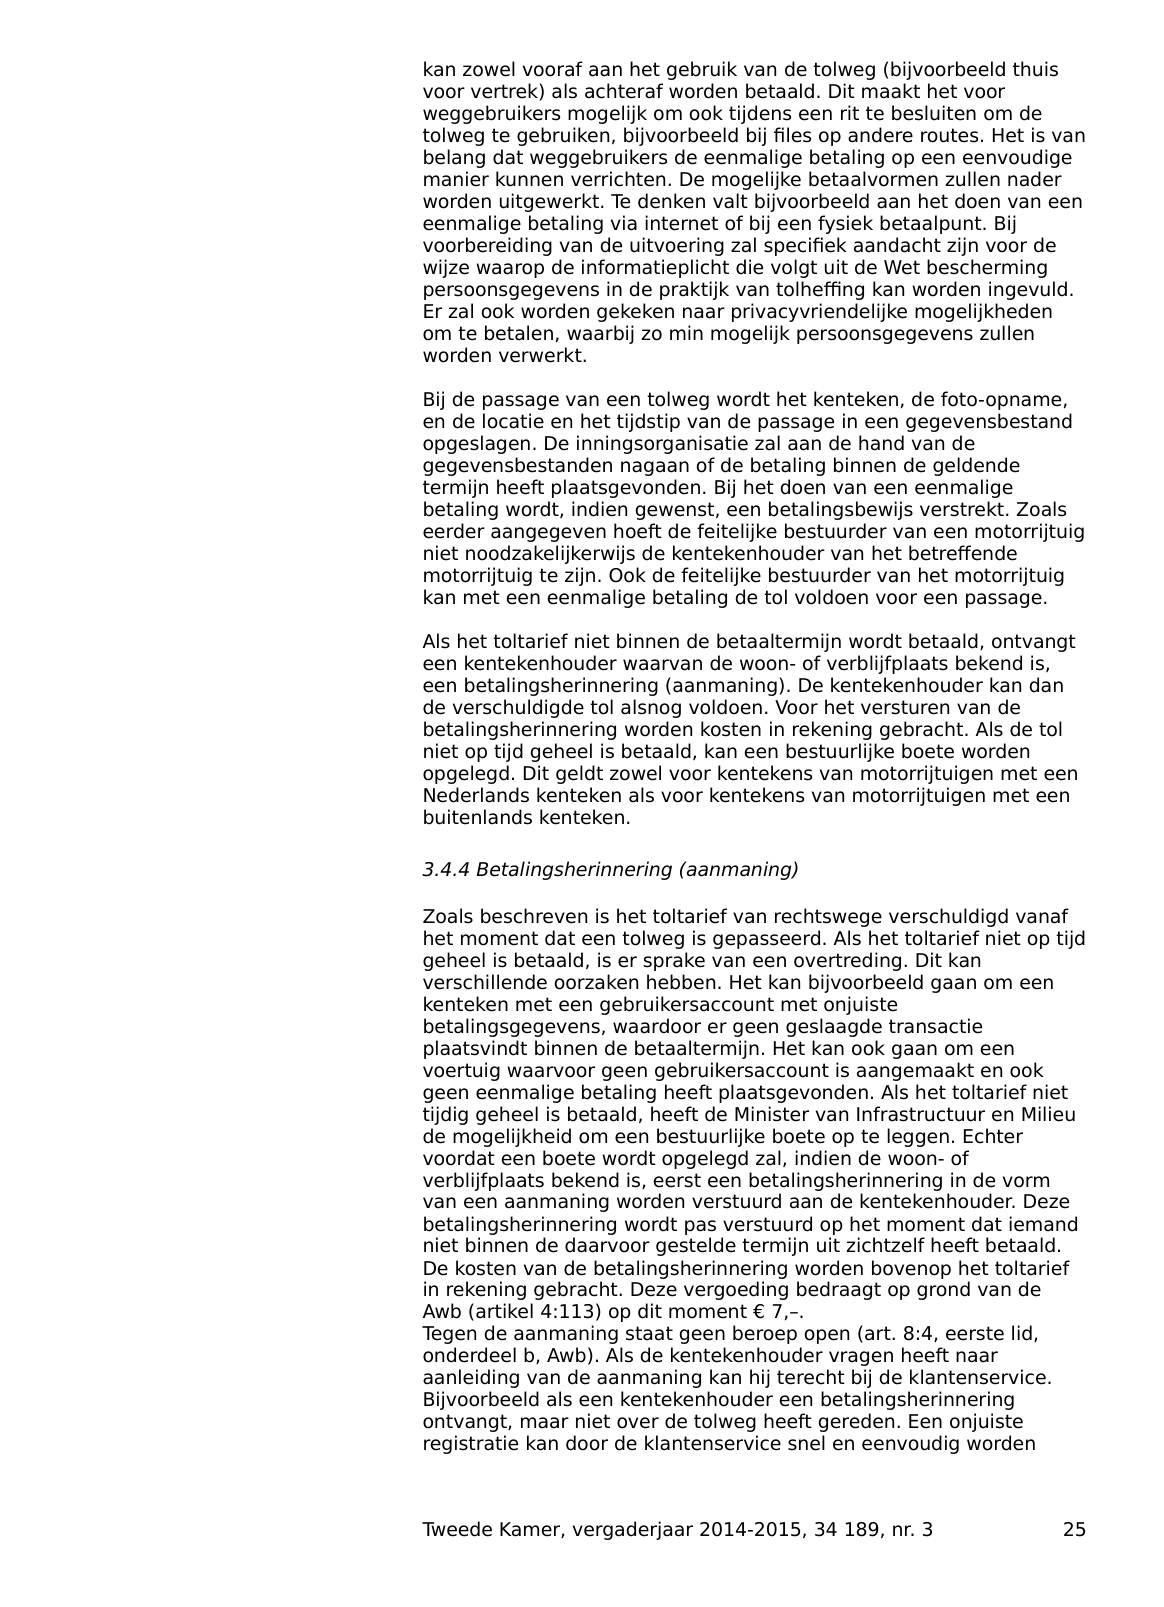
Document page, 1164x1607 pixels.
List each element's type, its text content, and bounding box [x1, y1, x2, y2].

text Bij de passage van een tolweg wordt het kenteken, de foto-opname, en de locatie en het tijdstip van de passage in een gegevensbestand opgeslagen. De inningsorganisatie zal aan de hand van de gegevensbestanden nagaan of de betaling binnen de geldende termijn heeft plaatsgevonden. Bij het doen van een eenmalige betaling wordt, indien gewenst, een betalingsbewijs verstrekt. Zoals eerder aangegeven hoeft de feitelijke bestuurder van een motorrijtuig niet noodzakelijkerwijs de kentekenhouder van het betreffende motorrijtuig te zijn. Ook de feitelijke bestuurder van het motorrijtuig kan met een eenmalige betaling de tol voldoen voor een passage. [422, 389, 1087, 609]
text Tegen de aanmaning staat geen beroep open (art. 8:4, eerste lid, onderdeel b, Awb). Als de kentekenhouder vragen heeft naar aanleiding van de aanmaning kan hij terecht bij de klantenservice. Bijvoorbeeld als een kentekenhouder een betalingsherinnering ontvangt, maar niet over de tolweg heeft gereden. Een onjuiste registratie kan door de klantenservice snel en eenvoudig worden [422, 1323, 1087, 1455]
text Als het toltarief niet binnen de betaaltermijn wordt betaald, ontvangt een kentekenhouder waarvan de woon- of verblijfplaats bekend is, een betalingsherinnering (aanmaning). De kentekenhouder kan dan de verschuldigde tol alsnog voldoen. Voor het versturen van de betalingsherinnering worden kosten in rekening gebracht. Als de tol niet op tijd geheel is betaald, kan een bestuurlijke boete worden opgelegd. Dit geldt zowel voor kentekens van motorrijtuigen met een Nederlands kenteken als voor kentekens van motorrijtuigen met een buitenlands kenteken. [422, 631, 1087, 829]
text Zoals beschreven is het toltarief van rechtswege verschuldigd vanaf het moment dat een tolweg is gepasseerd. Als het toltarief niet op tijd geheel is betaald, is er sprake van een overtreding. Dit kan verschillende oorzaken hebben. Het kan bijvoorbeeld gaan om een kenteken met een gebruikersaccount met onjuiste betalingsgegevens, waardoor er geen geslaagde transactie plaatsvindt binnen de betaaltermijn. Het kan ook gaan om een voertuig waarvoor geen gebruikersaccount is aangemaakt en ook geen eenmalige betaling heeft plaatsgevonden. Als het toltarief niet tijdig geheel is betaald, heeft de Minister van Infrastructuur en Milieu de mogelijkheid om een bestuurlijke boete op te leggen. Echter voordat een boete wordt opgelegd zal, indien de woon- of verblijfplaats bekend is, eerst een betalingsherinnering in de vorm van een aanmaning worden verstuurd aan de kentekenhouder. Deze betalingsherinnering wordt pas verstuurd op het moment dat iemand niet binnen de daarvoor gestelde termijn uit zichtzelf heeft betaald. De kosten van de betalingsherinnering worden bovenop het toltarief in rekening gebracht. Deze vergoeding bedraagt op grond van de Awb (artikel 4:113) op dit moment € 7,–. [422, 906, 1087, 1323]
text kan zowel vooraf aan het gebruik van de tolweg (bijvoorbeeld thuis voor vertrek) als achteraf worden betaald. Dit maakt het voor weggebruikers mogelijk om ook tijdens een rit te besluiten om de tolweg te gebruiken, bijvoorbeeld bij files op andere routes. Het is van belang dat weggebruikers de eenmalige betaling op een eenvoudige manier kunnen verrichten. De mogelijke betaalvormen zullen nader worden uitgewerkt. Te denken valt bijvoorbeeld aan het doen van een eenmalige betaling via internet of bij een fysiek betaalpunt. Bij voorbereiding van de uitvoering zal specifiek aandacht zijn voor de wijze waarop de informatieplicht die volgt uit de Wet bescherming persoonsgegevens in de praktijk van tolheffing kan worden ingevuld. Er zal ook worden gekeken naar privacyvriendelijke mogelijkheden om te betalen, waarbij zo min mogelijk persoonsgegevens zullen worden verwerkt. [422, 59, 1087, 367]
subtitle 3.4.4 Betalingsherinnering (aanmaning) [422, 859, 1087, 881]
